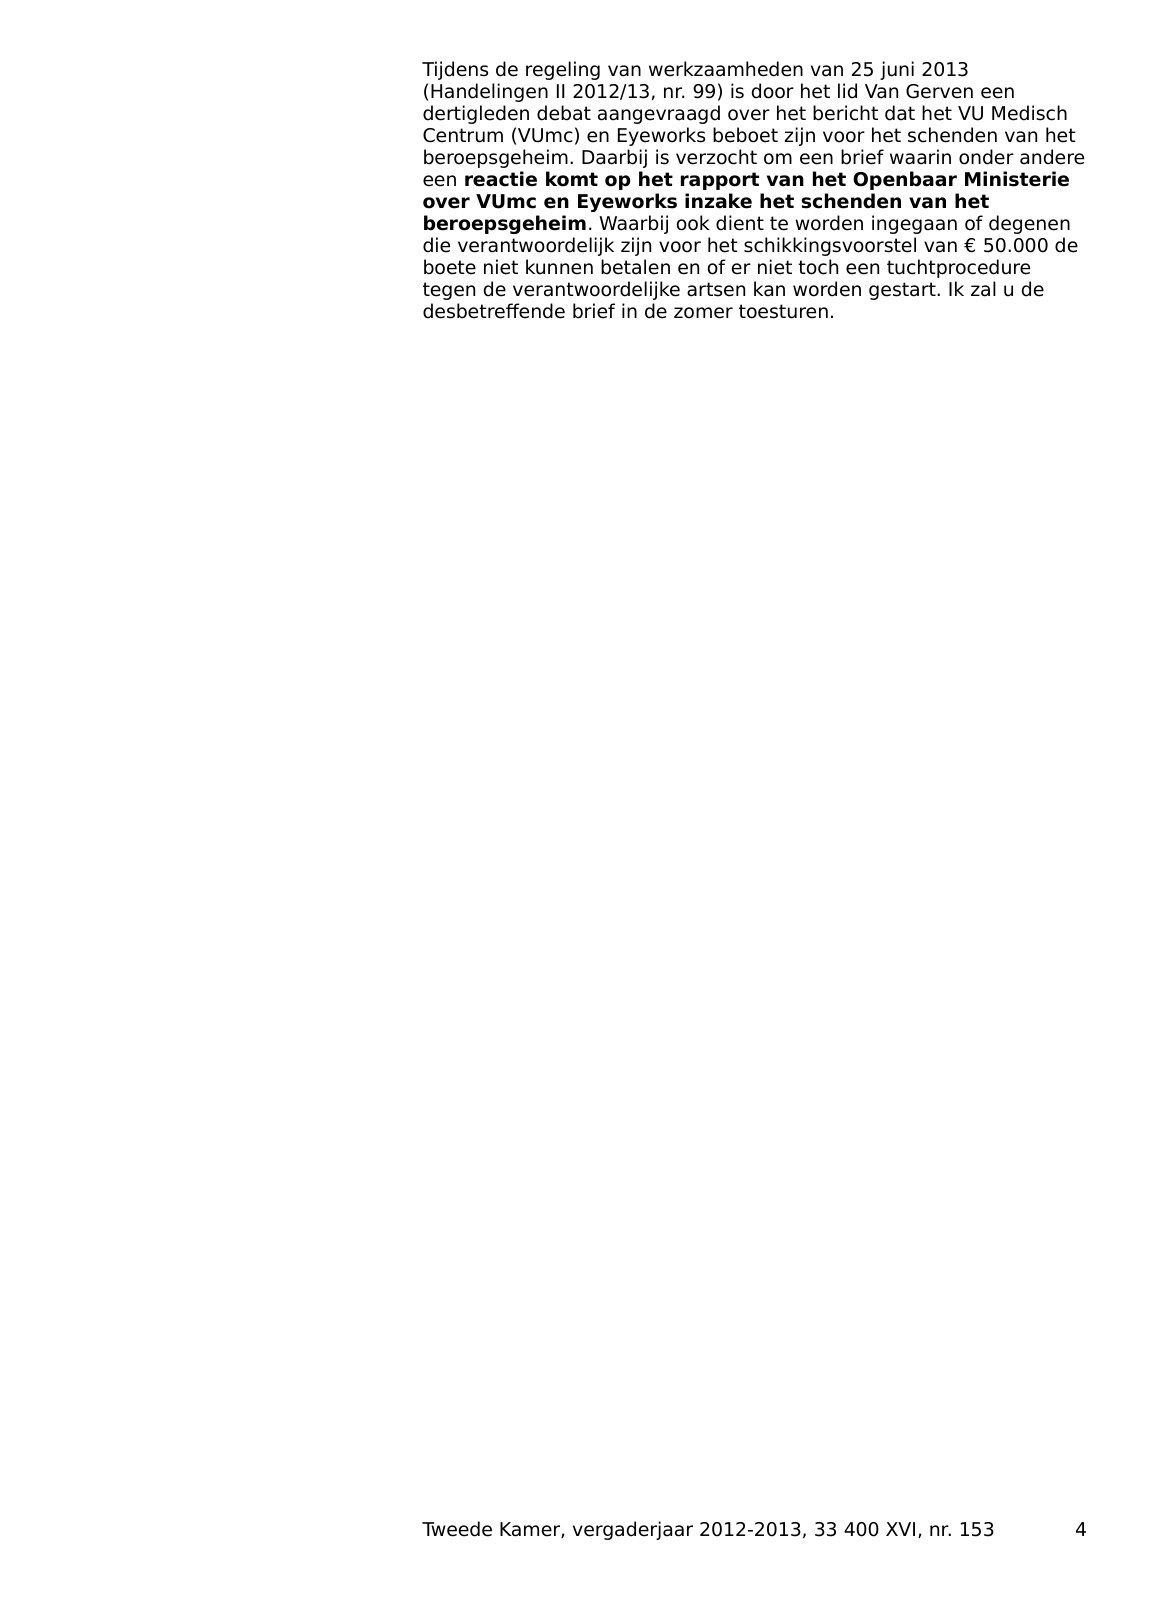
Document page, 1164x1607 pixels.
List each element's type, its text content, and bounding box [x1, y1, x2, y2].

text Tijdens de regeling van werkzaamheden van 25 juni 2013 (Handelingen II 2012/13, nr. 99) is door het lid Van Gerven een dertigleden debat aangevraagd over het bericht dat het VU Medisch Centrum (VUmc) en Eyeworks beboet zijn voor het schenden van het beroepsgeheim. Daarbij is verzocht om een brief waarin onder andere een reactie komt op het rapport van het Openbaar Ministerie over VUmc en Eyeworks inzake het schenden van het beroepsgeheim. Waarbij ook dient te worden ingegaan of degenen die verantwoordelijk zijn voor het schikkingsvoorstel van € 50.000 de boete niet kunnen betalen en of er niet toch een tuchtprocedure tegen de verantwoordelijke artsen kan worden gestart. Ik zal u de desbetreffende brief in de zomer toesturen. [422, 59, 1087, 323]
